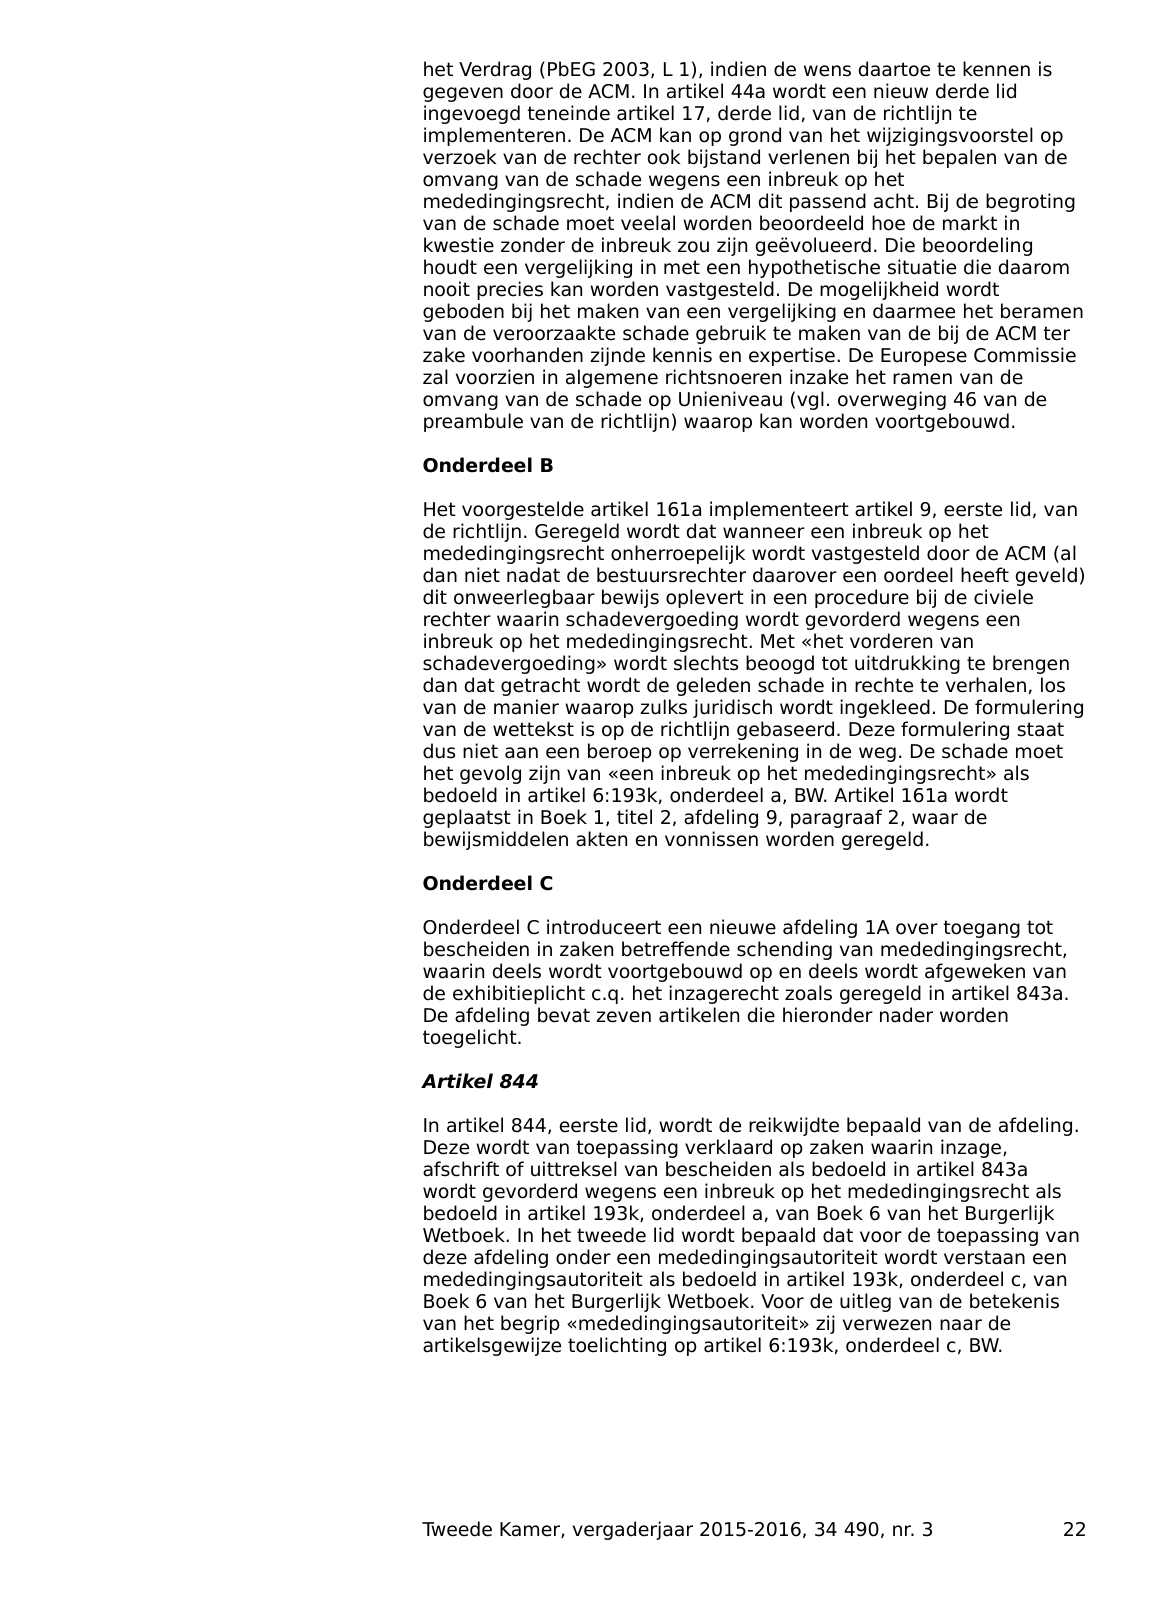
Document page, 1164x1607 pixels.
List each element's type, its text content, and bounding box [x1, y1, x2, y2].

subtitle Onderdeel C [422, 873, 1087, 895]
subtitle Artikel 844 [422, 1071, 1087, 1093]
text In artikel 844, eerste lid, wordt de reikwijdte bepaald van de afdeling. Deze wordt van toepassing verklaard op zaken waarin inzage, afschrift of uittreksel van bescheiden als bedoeld in artikel 843a wordt gevorderd wegens een inbreuk op het mededingingsrecht als bedoeld in artikel 193k, onderdeel a, van Boek 6 van het Burgerlijk Wetboek. In het tweede lid wordt bepaald dat voor de toepassing van deze afdeling onder een mededingingsautoriteit wordt verstaan een mededingingsautoriteit als bedoeld in artikel 193k, onderdeel c, van Boek 6 van het Burgerlijk Wetboek. Voor de uitleg van de betekenis van het begrip «mededingingsautoriteit» zij verwezen naar de artikelsgewijze toelichting op artikel 6:193k, onderdeel c, BW. [422, 1115, 1087, 1357]
text Het voorgestelde artikel 161a implementeert artikel 9, eerste lid, van de richtlijn. Geregeld wordt dat wanneer een inbreuk op het mededingingsrecht onherroepelijk wordt vastgesteld door de ACM (al dan niet nadat de bestuursrechter daarover een oordeel heeft geveld) dit onweerlegbaar bewijs oplevert in een procedure bij de civiele rechter waarin schadevergoeding wordt gevorderd wegens een inbreuk op het mededingingsrecht. Met «het vorderen van schadevergoeding» wordt slechts beoogd tot uitdrukking te brengen dan dat getracht wordt de geleden schade in rechte te verhalen, los van de manier waarop zulks juridisch wordt ingekleed. De formulering van de wettekst is op de richtlijn gebaseerd. Deze formulering staat dus niet aan een beroep op verrekening in de weg. De schade moet het gevolg zijn van «een inbreuk op het mededingingsrecht» als bedoeld in artikel 6:193k, onderdeel a, BW. Artikel 161a wordt geplaatst in Boek 1, titel 2, afdeling 9, paragraaf 2, waar de bewijsmiddelen akten en vonnissen worden geregeld. [422, 499, 1087, 851]
text het Verdrag (PbEG 2003, L 1), indien de wens daartoe te kennen is gegeven door de ACM. In artikel 44a wordt een nieuw derde lid ingevoegd teneinde artikel 17, derde lid, van de richtlijn te implementeren. De ACM kan op grond van het wijzigingsvoorstel op verzoek van de rechter ook bijstand verlenen bij het bepalen van de omvang van de schade wegens een inbreuk op het mededingingsrecht, indien de ACM dit passend acht. Bij de begroting van de schade moet veelal worden beoordeeld hoe de markt in kwestie zonder de inbreuk zou zijn geëvolueerd. Die beoordeling houdt een vergelijking in met een hypothetische situatie die daarom nooit precies kan worden vastgesteld. De mogelijkheid wordt geboden bij het maken van een vergelijking en daarmee het beramen van de veroorzaakte schade gebruik te maken van de bij de ACM ter zake voorhanden zijnde kennis en expertise. De Europese Commissie zal voorzien in algemene richtsnoeren inzake het ramen van de omvang van de schade op Unieniveau (vgl. overweging 46 van de preambule van de richtlijn) waarop kan worden voortgebouwd. [422, 59, 1087, 433]
subtitle Onderdeel B [422, 455, 1087, 477]
text Onderdeel C introduceert een nieuwe afdeling 1A over toegang tot bescheiden in zaken betreffende schending van mededingingsrecht, waarin deels wordt voortgebouwd op en deels wordt afgeweken van de exhibitieplicht c.q. het inzagerecht zoals geregeld in artikel 843a. De afdeling bevat zeven artikelen die hieronder nader worden toegelicht. [422, 917, 1087, 1049]
